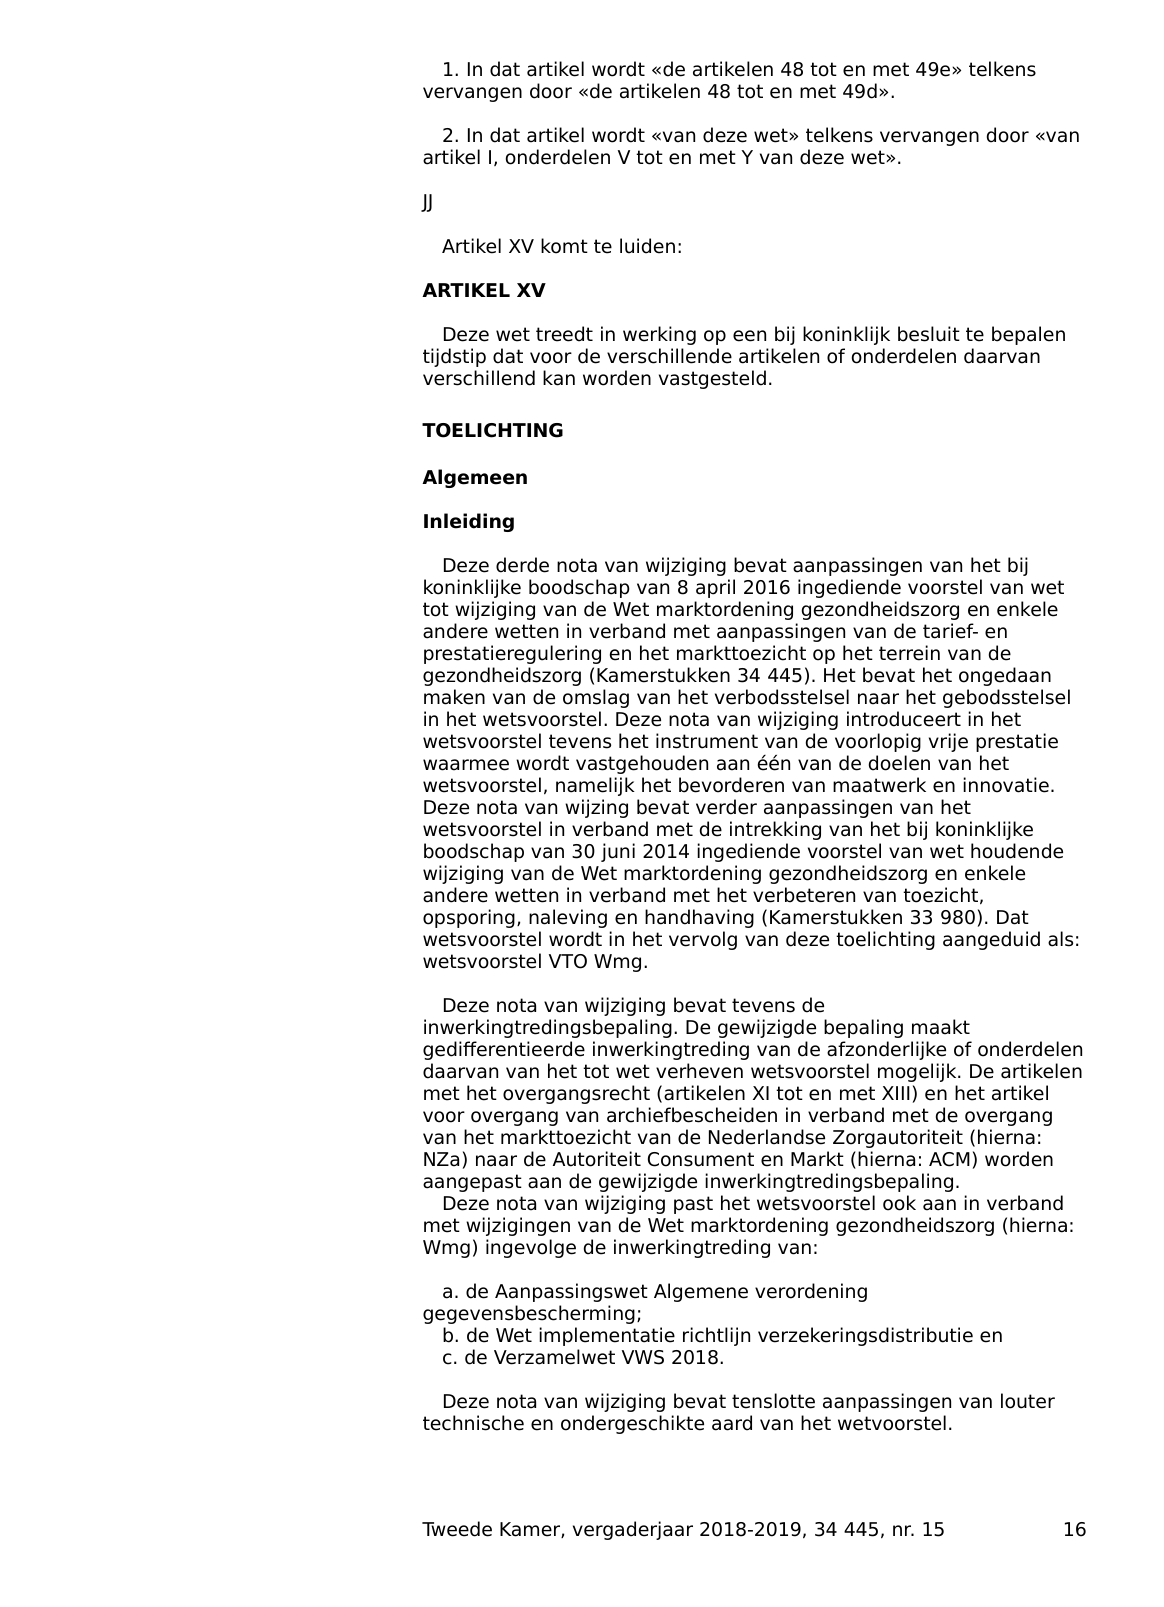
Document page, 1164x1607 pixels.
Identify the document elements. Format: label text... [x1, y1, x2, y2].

subtitle Inleiding [422, 511, 1087, 533]
text 2. In dat artikel wordt «van deze wet» telkens vervangen door «van artikel I, onderdelen V tot en met Y van deze wet». [422, 125, 1087, 169]
subtitle JJ [422, 191, 1087, 213]
subtitle ARTIKEL XV [422, 280, 1087, 302]
text a. de Aanpassingswet Algemene verordening gegevensbescherming; [422, 1281, 1087, 1325]
text Deze wet treedt in werking op een bij koninklijk besluit te bepalen tijdstip dat voor de verschillende artikelen of onderdelen daarvan verschillend kan worden vastgesteld. [422, 324, 1087, 390]
subtitle TOELICHTING [422, 420, 1087, 442]
text Deze nota van wijziging bevat tenslotte aanpassingen van louter technische en ondergeschikte aard van het wetvoorstel. [422, 1391, 1087, 1435]
text Deze nota van wijziging bevat tevens de inwerkingtredingsbepaling. De gewijzigde bepaling maakt gedifferentieerde inwerkingtreding van de afzonderlijke of onderdelen daarvan van het tot wet verheven wetsvoorstel mogelijk. De artikelen met het overgangsrecht (artikelen XI tot en met XIII) en het artikel voor overgang van archiefbescheiden in verband met de overgang van het markttoezicht van de Nederlandse Zorgautoriteit (hierna: NZa) naar de Autoriteit Consument en Markt (hierna: ACM) worden aangepast aan de gewijzigde inwerkingtredingsbepaling. [422, 995, 1087, 1193]
text 1. In dat artikel wordt «de artikelen 48 tot en met 49e» telkens vervangen door «de artikelen 48 tot en met 49d». [422, 59, 1087, 103]
text Artikel XV komt te luiden: [422, 236, 1087, 257]
text Deze nota van wijziging past het wetsvoorstel ook aan in verband met wijzigingen van de Wet marktordening gezondheidszorg (hierna: Wmg) ingevolge de inwerkingtreding van: [422, 1193, 1087, 1259]
subtitle Algemeen [422, 467, 1087, 489]
text Deze derde nota van wijziging bevat aanpassingen van het bij koninklijke boodschap van 8 april 2016 ingediende voorstel van wet tot wijziging van de Wet marktordening gezondheidszorg en enkele andere wetten in verband met aanpassingen van de tarief- en prestatieregulering en het markttoezicht op het terrein van de gezondheidszorg (Kamerstukken 34 445). Het bevat het ongedaan maken van de omslag van het verbodsstelsel naar het gebodsstelsel in het wetsvoorstel. Deze nota van wijziging introduceert in het wetsvoorstel tevens het instrument van de voorlopig vrije prestatie waarmee wordt vastgehouden aan één van de doelen van het wetsvoorstel, namelijk het bevorderen van maatwerk en innovatie. Deze nota van wijzing bevat verder aanpassingen van het wetsvoorstel in verband met de intrekking van het bij koninklijke boodschap van 30 juni 2014 ingediende voorstel van wet houdende wijziging van de Wet marktordening gezondheidszorg en enkele andere wetten in verband met het verbeteren van toezicht, opsporing, naleving en handhaving (Kamerstukken 33 980). Dat wetsvoorstel wordt in het vervolg van deze toelichting aangeduid als: wetsvoorstel VTO Wmg. [422, 555, 1087, 973]
text c. de Verzamelwet VWS 2018. [422, 1347, 1087, 1369]
text b. de Wet implementatie richtlijn verzekeringsdistributie en [422, 1325, 1087, 1347]
